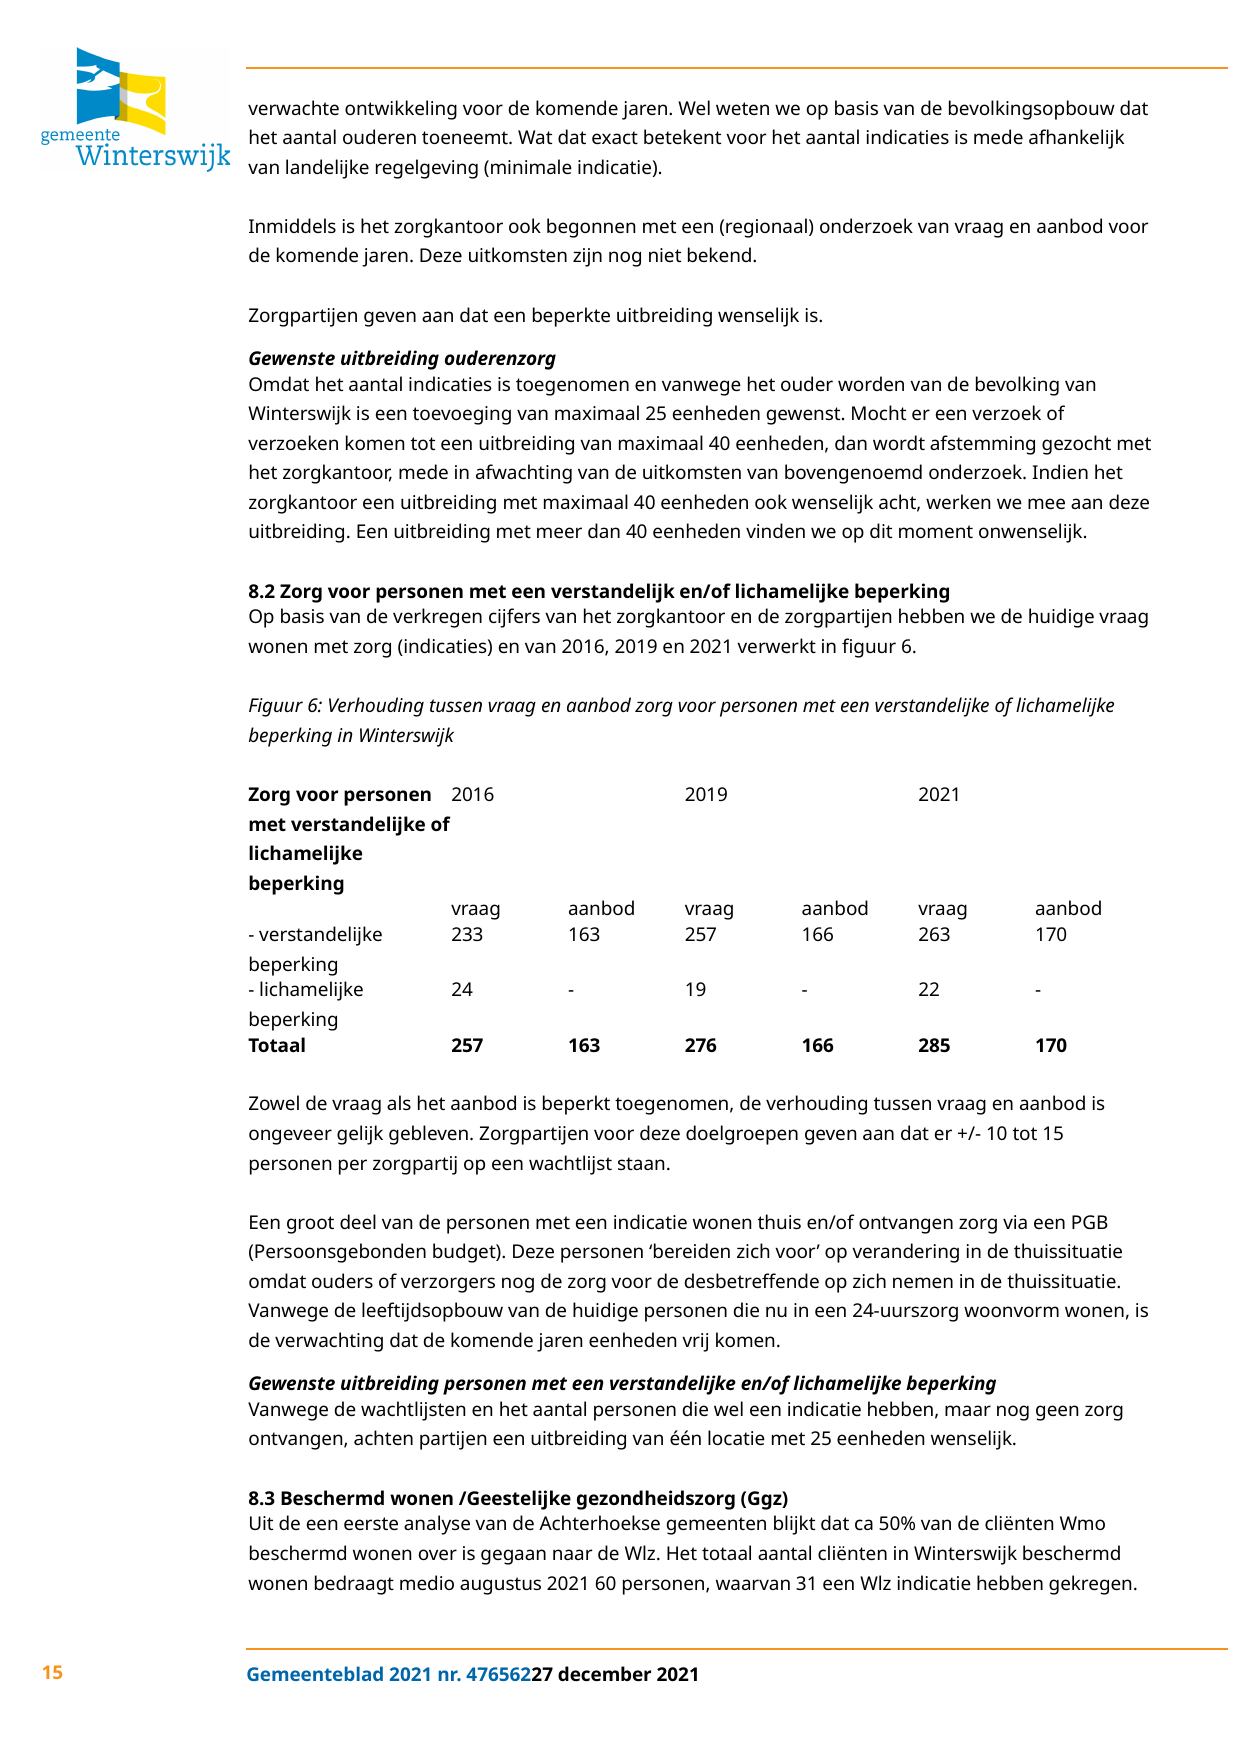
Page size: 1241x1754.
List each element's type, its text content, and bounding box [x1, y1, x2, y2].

picture [225, 153, 231, 162]
table_cell 263 [918, 921, 1035, 977]
table_header 2019 [685, 781, 918, 896]
table_cell - [801, 977, 918, 1032]
table_cell 19 [685, 977, 801, 1032]
table_cell - lichamelijke beperking [248, 977, 451, 1032]
text 8.2 Zorg voor personen met een verstandelijk en/of lichamelijke beperking [248, 578, 1152, 603]
table_header Zorg voor personen met verstandelijke of lichamelijke beperking [248, 781, 451, 896]
text Inmiddels is het zorgkantoor ook begonnen met een (regionaal) onderzoek van vraag en aanbod voor de komende jaren. Deze uitkomsten zijn nog niet bekend. [248, 213, 1152, 268]
table_cell 24 [451, 977, 568, 1032]
table_cell vraag [451, 896, 568, 921]
text Vanwege de wachtlijsten en het aantal personen die wel een indicatie hebben, maar nog geen zorg ontvangen, achten partijen een uitbreiding van één locatie met 25 eenheden wenselijk. [248, 1396, 1152, 1451]
table_cell - [1035, 977, 1152, 1032]
table_cell 170 [1035, 921, 1152, 977]
text Uit de een eerste analyse van de Achterhoekse gemeenten blijkt dat ca 50% van de cliënten Wmo beschermd wonen over is gegaan naar de Wlz. Het totaal aantal cliënten in Winterswijk beschermd wonen bedraagt medio augustus 2021 60 personen, waarvan 31 een Wlz indicatie hebben gekregen. [248, 1511, 1152, 1595]
text Figuur 6: Verhouding tussen vraag en aanbod zorg voor personen met een verstandelijke of lichamelijke beperking in Winterswijk [248, 692, 1152, 748]
table_cell 233 [451, 921, 568, 977]
table_cell 276 [685, 1032, 801, 1058]
table_cell vraag [685, 896, 801, 921]
table_cell aanbod [1035, 896, 1152, 921]
table_cell vraag [918, 896, 1035, 921]
text Een groot deel van de personen met een indicatie wonen thuis en/of ontvangen zorg via een PGB (Persoonsgebonden budget). Deze personen ‘bereiden zich voor’ op verandering in de thuissituatie omdat ouders of verzorgers nog de zorg voor de desbetreffende op zich nemen in de thuissituatie. Vanwege de leeftijdsopbouw van de huidige personen die nu in een 24-uurszorg woonvorm wonen, is de verwachting dat de komende jaren eenheden vrij komen. [248, 1209, 1152, 1353]
table_cell aanbod [801, 896, 918, 921]
table_cell 285 [918, 1032, 1035, 1058]
table_cell Totaal [248, 1032, 451, 1058]
text Op basis van de verkregen cijfers van het zorgkantoor en de zorgpartijen hebben we de huidige vraag wonen met zorg (indicaties) en van 2016, 2019 en 2021 verwerkt in figuur 6. [248, 603, 1152, 659]
table_cell [248, 896, 451, 921]
text Omdat het aantal indicaties is toegenomen en vanwege het ouder worden van de bevolking van Winterswijk is een toevoeging van maximaal 25 eenheden gewenst. Mocht er een verzoek of verzoeken komen tot een uitbreiding van maximaal 40 eenheden, dan wordt afstemming gezocht met het zorgkantoor, mede in afwachting van de uitkomsten van bovengenoemd onderzoek. Indien het zorgkantoor een uitbreiding met maximaal 40 eenheden ook wenselijk acht, werken we mee aan deze uitbreiding. Een uitbreiding met meer dan 40 eenheden vinden we op dit moment onwenselijk. [248, 371, 1152, 544]
table_header 2016 [451, 781, 684, 896]
table_cell 22 [918, 977, 1035, 1032]
table_cell aanbod [568, 896, 684, 921]
table_cell 170 [1035, 1032, 1152, 1058]
text Gewenste uitbreiding personen met een verstandelijke en/of lichamelijke beperking [248, 1370, 1152, 1396]
table_cell 257 [451, 1032, 568, 1058]
table_cell 257 [685, 921, 801, 977]
table_header 2021 [918, 781, 1152, 896]
table_cell - [568, 977, 684, 1032]
text Zorgpartijen geven aan dat een beperkte uitbreiding wenselijk is. [248, 302, 1152, 328]
table_cell 163 [568, 1032, 684, 1058]
text Gewenste uitbreiding ouderenzorg [248, 345, 1152, 371]
table_cell - verstandelijke beperking [248, 921, 451, 977]
table_cell 166 [801, 921, 918, 977]
table_cell 163 [568, 921, 684, 977]
text 8.3 Beschermd wonen /Geestelijke gezondheidszorg (Ggz) [248, 1485, 1152, 1511]
text Zowel de vraag als het aanbod is beperkt toegenomen, de verhouding tussen vraag en aanbod is ongeveer gelijk gebleven. Zorgpartijen voor deze doelgroepen geven aan dat er +/- 10 tot 15 personen per zorgpartij op een wachtlijst staan. [248, 1091, 1152, 1175]
text verwachte ontwikkeling voor de komende jaren. Wel weten we op basis van de bevolkingsopbouw dat het aantal ouderen toeneemt. Wat dat exact betekent voor het aantal indicaties is mede afhankelijk van landelijke regelgeving (minimale indicatie). [248, 95, 1152, 180]
picture [41, 47, 231, 172]
table_cell 166 [801, 1032, 918, 1058]
